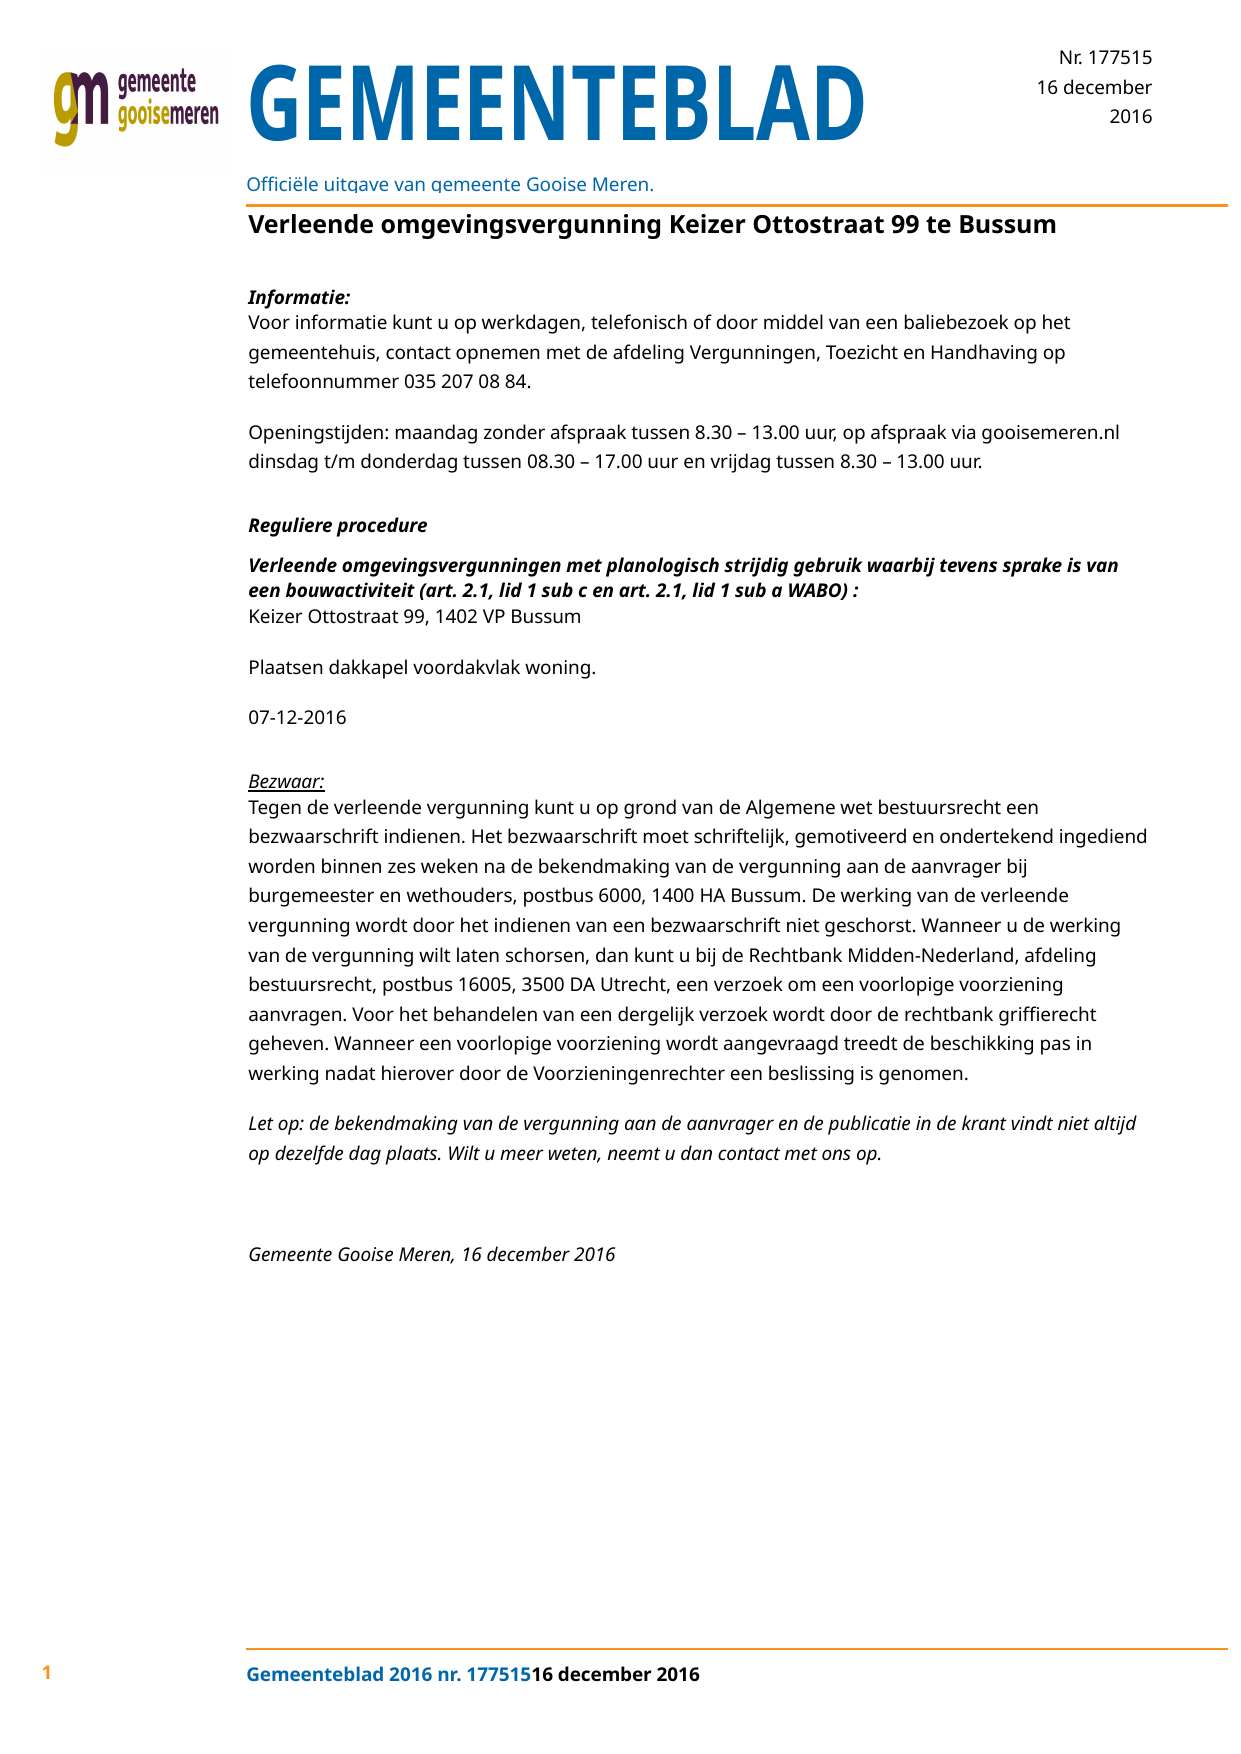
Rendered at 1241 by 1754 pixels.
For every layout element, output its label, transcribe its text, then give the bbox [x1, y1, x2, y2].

text Keizer Ottostraat 99, 1402 VP Bussum [248, 603, 1152, 629]
text Voor informatie kunt u op werkdagen, telefonisch of door middel van een baliebezoek op het gemeentehuis, contact opnemen met de afdeling Vergunningen, Toezicht en Handhaving op telefoonnummer 035 207 08 84. [248, 309, 1152, 394]
text Let op: de bekendmaking van de vergunning aan de aanvrager en de publicatie in de krant vindt niet altijd op dezelfde dag plaats. Wilt u meer weten, neemt u dan contact met ons op. [248, 1111, 1152, 1166]
text Reguliere procedure [248, 513, 1152, 538]
text Tegen de verleende vergunning kunt u op grond van de Algemene wet bestuursrecht een bezwaarschrift indienen. Het bezwaarschrift moet schriftelijk, gemotiveerd en ondertekend ingediend worden binnen zes weken na de bekendmaking van de vergunning aan de aanvrager bij burgemeester en wethouders, postbus 6000, 1400 HA Bussum. De werking van de verleende vergunning wordt door het indienen van een bezwaarschrift niet geschorst. Wanneer u de werking van de vergunning wilt laten schorsen, dan kunt u bij de Rechtbank Midden-Nederland, afdeling bestuursrecht, postbus 16005, 3500 DA Utrecht, een verzoek om een voorlopige voorziening aanvragen. Voor het behandelen van een dergelijk verzoek wordt door de rechtbank griffierecht geheven. Wanneer een voorlopige voorziening wordt aangevraagd treedt de beschikking pas in werking nadat hierover door de Voorzieningenrechter een beslissing is genomen. [248, 794, 1152, 1086]
text Verleende omgevingsvergunningen met planologisch strijdig gebruik waarbij tevens sprake is van een bouwactiviteit (art. 2.1, lid 1 sub c en art. 2.1, lid 1 sub a WABO) : [248, 552, 1152, 603]
text 07-12-2016 [248, 704, 1152, 730]
picture [41, 47, 231, 172]
text Gemeente Gooise Meren, 16 december 2016 [248, 1241, 1152, 1267]
text Verleende omgevingsvergunning Keizer Ottostraat 99 te Bussum [248, 207, 1152, 241]
text Informatie: [248, 284, 1152, 309]
text Openingstijden: maandag zonder afspraak tussen 8.30 – 13.00 uur, op afspraak via gooisemeren.nl dinsdag t/m donderdag tussen 08.30 – 17.00 uur en vrijdag tussen 8.30 – 13.00 uur. [248, 419, 1152, 474]
text Plaatsen dakkapel voordakvlak woning. [248, 654, 1152, 679]
text Bezwaar: [248, 768, 1152, 794]
